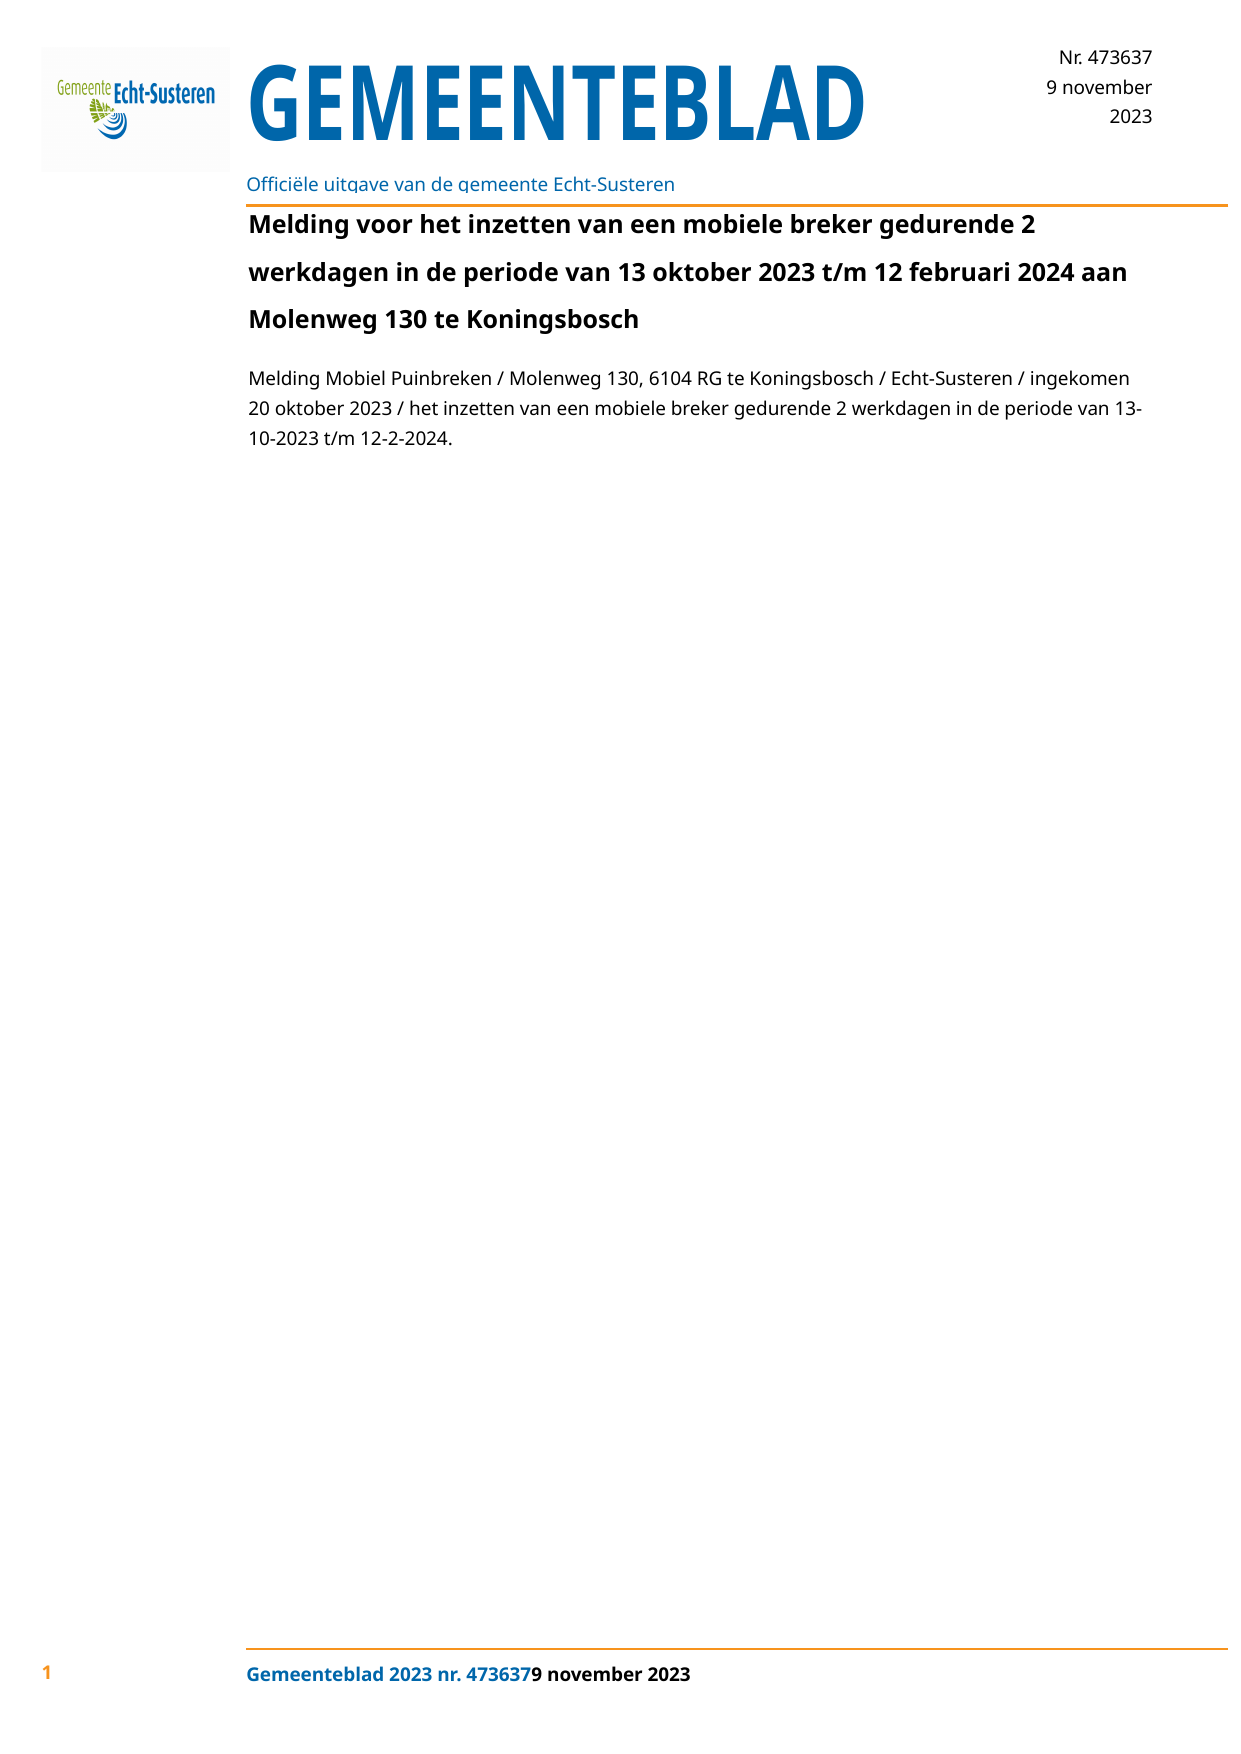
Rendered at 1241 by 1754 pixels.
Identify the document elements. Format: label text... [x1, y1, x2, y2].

picture [41, 47, 231, 172]
text Melding Mobiel Puinbreken / Molenweg 130, 6104 RG te Koningsbosch / Echt-Susteren / ingekomen 20 oktober 2023 / het inzetten van een mobiele breker gedurende 2 werkdagen in de periode van 13-10-2023 t/m 12-2-2024. [248, 366, 1152, 450]
text Melding voor het inzetten van een mobiele breker gedurende 2 werkdagen in de periode van 13 oktober 2023 t/m 12 februari 2024 aan Molenweg 130 te Koningsbosch [248, 207, 1152, 336]
